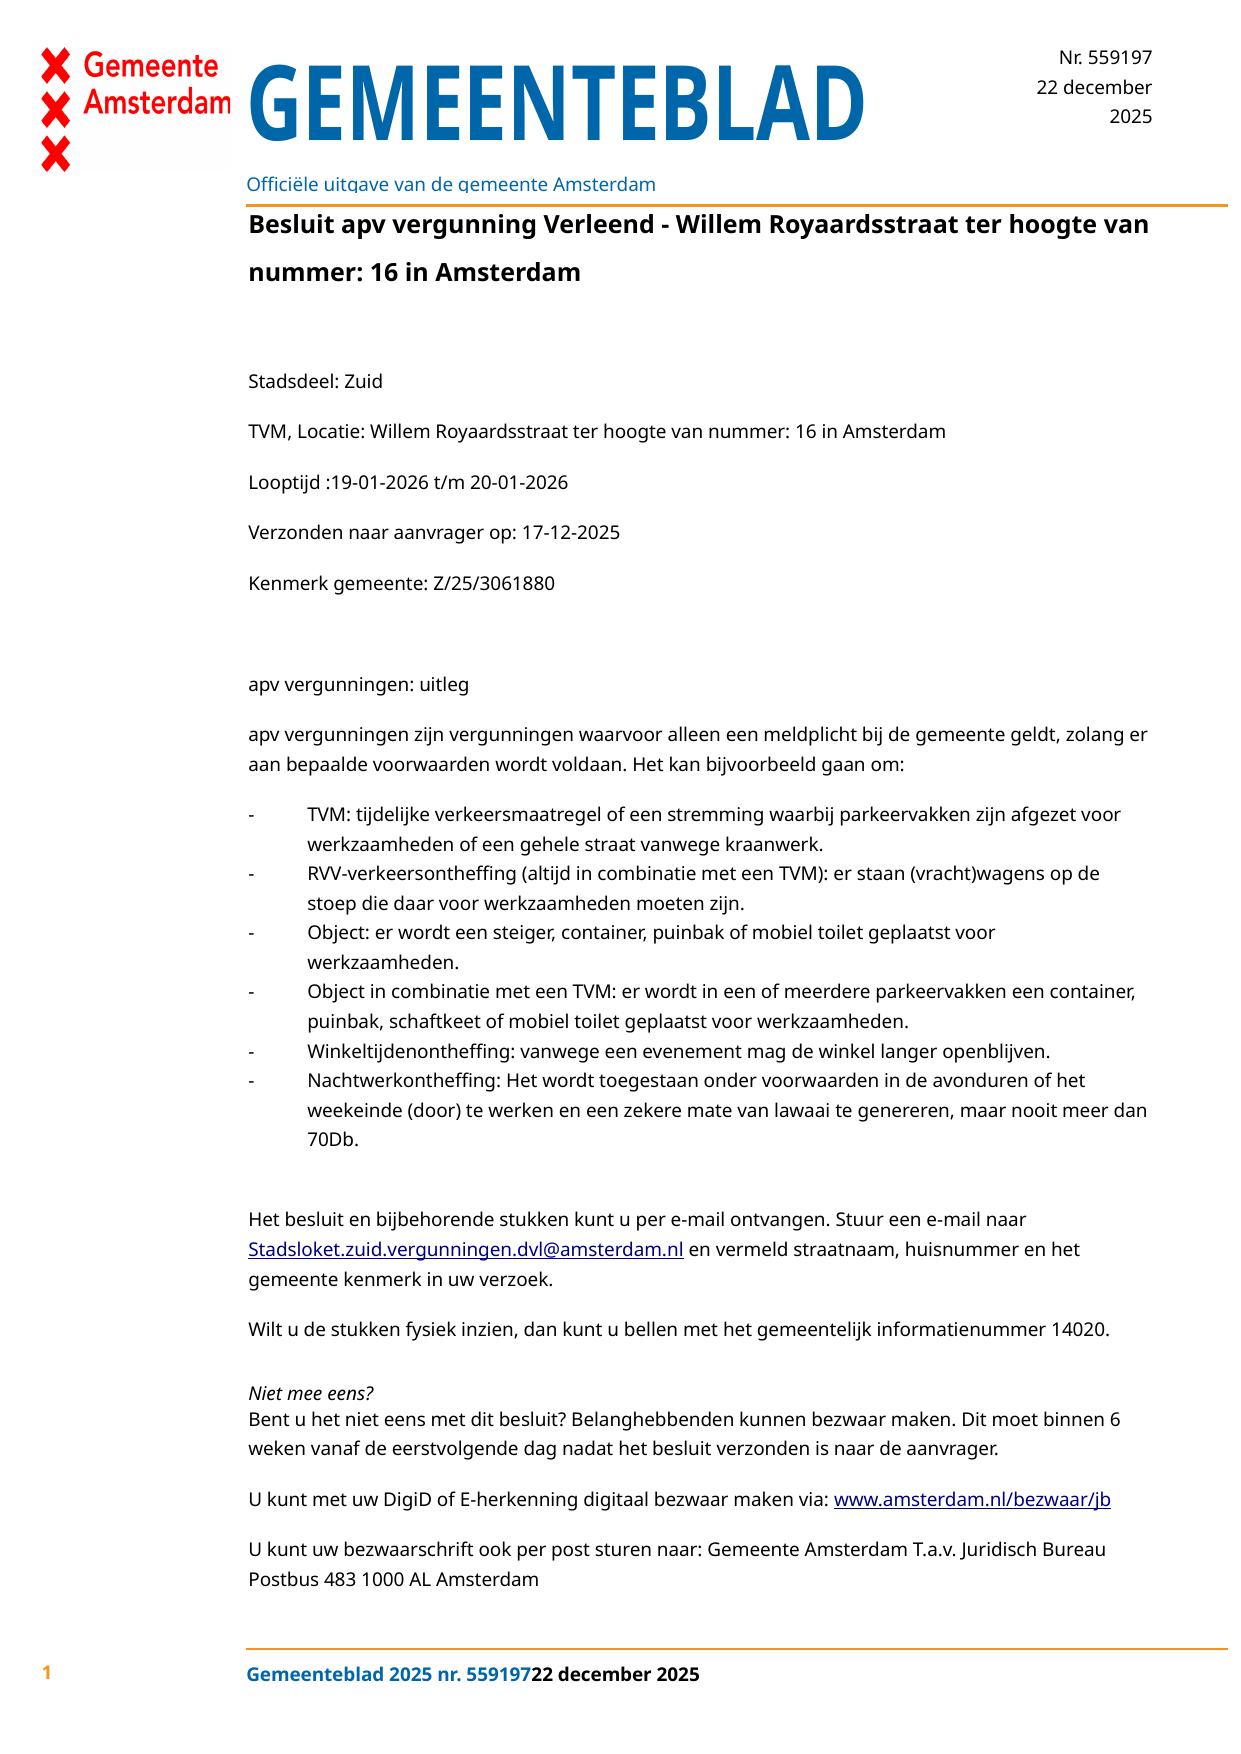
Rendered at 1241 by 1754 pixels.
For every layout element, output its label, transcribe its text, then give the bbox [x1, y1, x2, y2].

text Niet mee eens? [248, 1380, 1152, 1406]
list Object: er wordt een steiger, container, puinbak of mobiel toilet geplaatst voor werkzaamheden. [248, 919, 1152, 975]
text U kunt uw bezwaarschrift ook per post sturen naar: Gemeente Amsterdam T.a.v. Juridisch Bureau Postbus 483 1000 AL Amsterdam [248, 1536, 1152, 1592]
list Winkeltijdenontheffing: vanwege een evenement mag de winkel langer openblijven. [248, 1038, 1152, 1064]
text Looptijd :19-01-2026 t/m 20-01-2026 [248, 469, 1152, 495]
text apv vergunningen: uitleg [248, 671, 1152, 697]
text Het besluit en bijbehorende stukken kunt u per e-mail ontvangen. Stuur een e-mail naar Stadsloket.zuid.vergunningen.dvl@amsterdam.nl en vermeld straatnaam, huisnummer en het gemeente kenmerk in uw verzoek. [248, 1207, 1152, 1292]
text Bent u het niet eens met dit besluit? Belanghebbenden kunnen bezwaar maken. Dit moet binnen 6 weken vanaf de eerstvolgende dag nadat het besluit verzonden is naar de aanvrager. [248, 1406, 1152, 1461]
text Wilt u de stukken fysiek inzien, dan kunt u bellen met het gemeentelijk informatienummer 14020. [248, 1316, 1152, 1342]
list RVV-verkeersontheffing (altijd in combinatie met een TVM): er staan (vracht)wagens op de stoep die daar voor werkzaamheden moeten zijn. [248, 860, 1152, 916]
text apv vergunningen zijn vergunningen waarvoor alleen een meldplicht bij de gemeente geldt, zolang er aan bepaalde voorwaarden wordt voldaan. Het kan bijvoorbeeld gaan om: [248, 721, 1152, 777]
text Stadsdeel: Zuid [248, 368, 1152, 394]
list Nachtwerkontheffing: Het wordt toegestaan onder voorwaarden in de avonduren of het weekeinde (door) te werken en een zekere mate van lawaai te genereren, maar nooit meer dan 70Db. [248, 1067, 1152, 1152]
list Object in combinatie met een TVM: er wordt in een of meerdere parkeervakken een container, puinbak, schaftkeet of mobiel toilet geplaatst voor werkzaamheden. [248, 979, 1152, 1034]
text Kenmerk gemeente: Z/25/3061880 [248, 570, 1152, 596]
list TVM: tijdelijke verkeersmaatregel of een stremming waarbij parkeervakken zijn afgezet voor werkzaamheden of een gehele straat vanwege kraanwerk. [248, 801, 1152, 857]
text Verzonden naar aanvrager op: 17-12-2025 [248, 519, 1152, 545]
text TVM, Locatie: Willem Royaardsstraat ter hoogte van nummer: 16 in Amsterdam [248, 419, 1152, 444]
text U kunt met uw DigiD of E-herkenning digitaal bezwaar maken via: www.amsterdam.nl/bezwaar/jb [248, 1486, 1152, 1512]
picture [41, 47, 231, 172]
text Besluit apv vergunning Verleend - Willem Royaardsstraat ter hoogte van nummer: 16 in Amsterdam [248, 207, 1152, 288]
